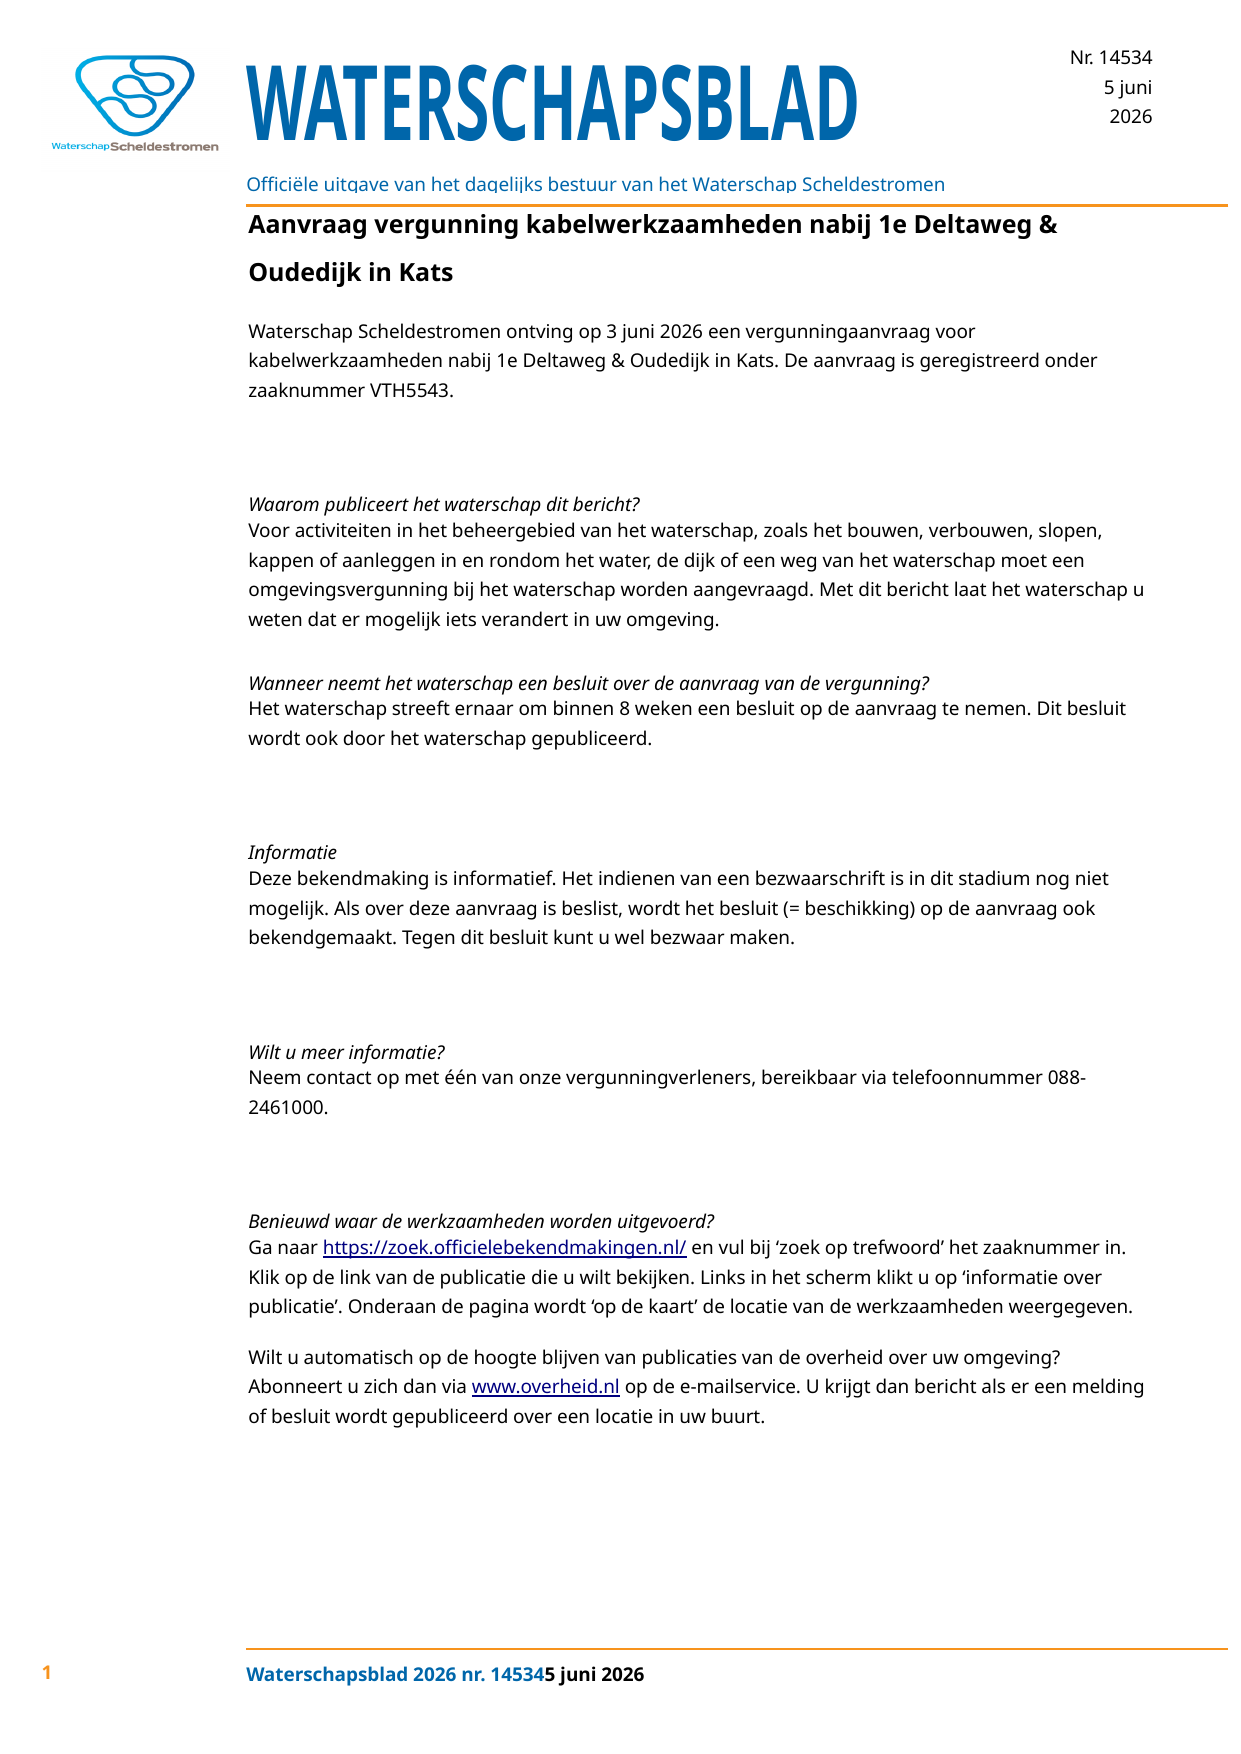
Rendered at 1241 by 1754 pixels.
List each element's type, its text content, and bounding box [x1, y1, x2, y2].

text Het waterschap streeft ernaar om binnen 8 weken een besluit op de aanvraag te nemen. Dit besluit wordt ook door het waterschap gepubliceerd. [248, 696, 1152, 751]
text Deze bekendmaking is informatief. Het indienen van een bezwaarschrift is in dit stadium nog niet mogelijk. Als over deze aanvraag is beslist, wordt het besluit (= beschikking) op de aanvraag ook bekendgemaakt. Tegen dit besluit kunt u wel bezwaar maken. [248, 865, 1152, 950]
text Voor activiteiten in het beheergebied van het waterschap, zoals het bouwen, verbouwen, slopen, kappen of aanleggen in en rondom het water, de dijk of een weg van het waterschap moet een omgevingsvergunning bij het waterschap worden aangevraagd. Met dit bericht laat het waterschap u weten dat er mogelijk iets verandert in uw omgeving. [248, 517, 1152, 632]
text Wilt u meer informatie? [248, 1039, 1152, 1064]
text Wilt u automatisch op de hoogte blijven van publicaties van de overheid over uw omgeving? Abonneert u zich dan via www.overheid.nl op de e-mailservice. U krijgt dan bericht als er een melding of besluit wordt gepubliceerd over een locatie in uw buurt. [248, 1344, 1152, 1429]
text Wanneer neemt het waterschap een besluit over de aanvraag van de vergunning? [248, 670, 1152, 696]
picture [41, 47, 231, 172]
text Aanvraag vergunning kabelwerkzaamheden nabij 1e Deltaweg & Oudedijk in Kats [248, 207, 1152, 288]
text Informatie [248, 839, 1152, 865]
text Waterschap Scheldestromen ontving op 3 juni 2026 een vergunningaanvraag voor kabelwerkzaamheden nabij 1e Deltaweg & Oudedijk in Kats. De aanvraag is geregistreerd onder zaaknummer VTH5543. [248, 318, 1152, 403]
text Ga naar https://zoek.officielebekendmakingen.nl/ en vul bij ‘zoek op trefwoord’ het zaaknummer in. Klik op de link van de publicatie die u wilt bekijken. Links in het scherm klikt u op ‘informatie over publicatie’. Onderaan de pagina wordt ‘op de kaart’ de locatie van de werkzaamheden weergegeven. [248, 1234, 1152, 1319]
text Benieuwd waar de werkzaamheden worden uitgevoerd? [248, 1208, 1152, 1234]
text Waarom publiceert het waterschap dit bericht? [248, 491, 1152, 517]
text Neem contact op met één van onze vergunningverleners, bereikbaar via telefoonnummer 088-2461000. [248, 1064, 1152, 1120]
